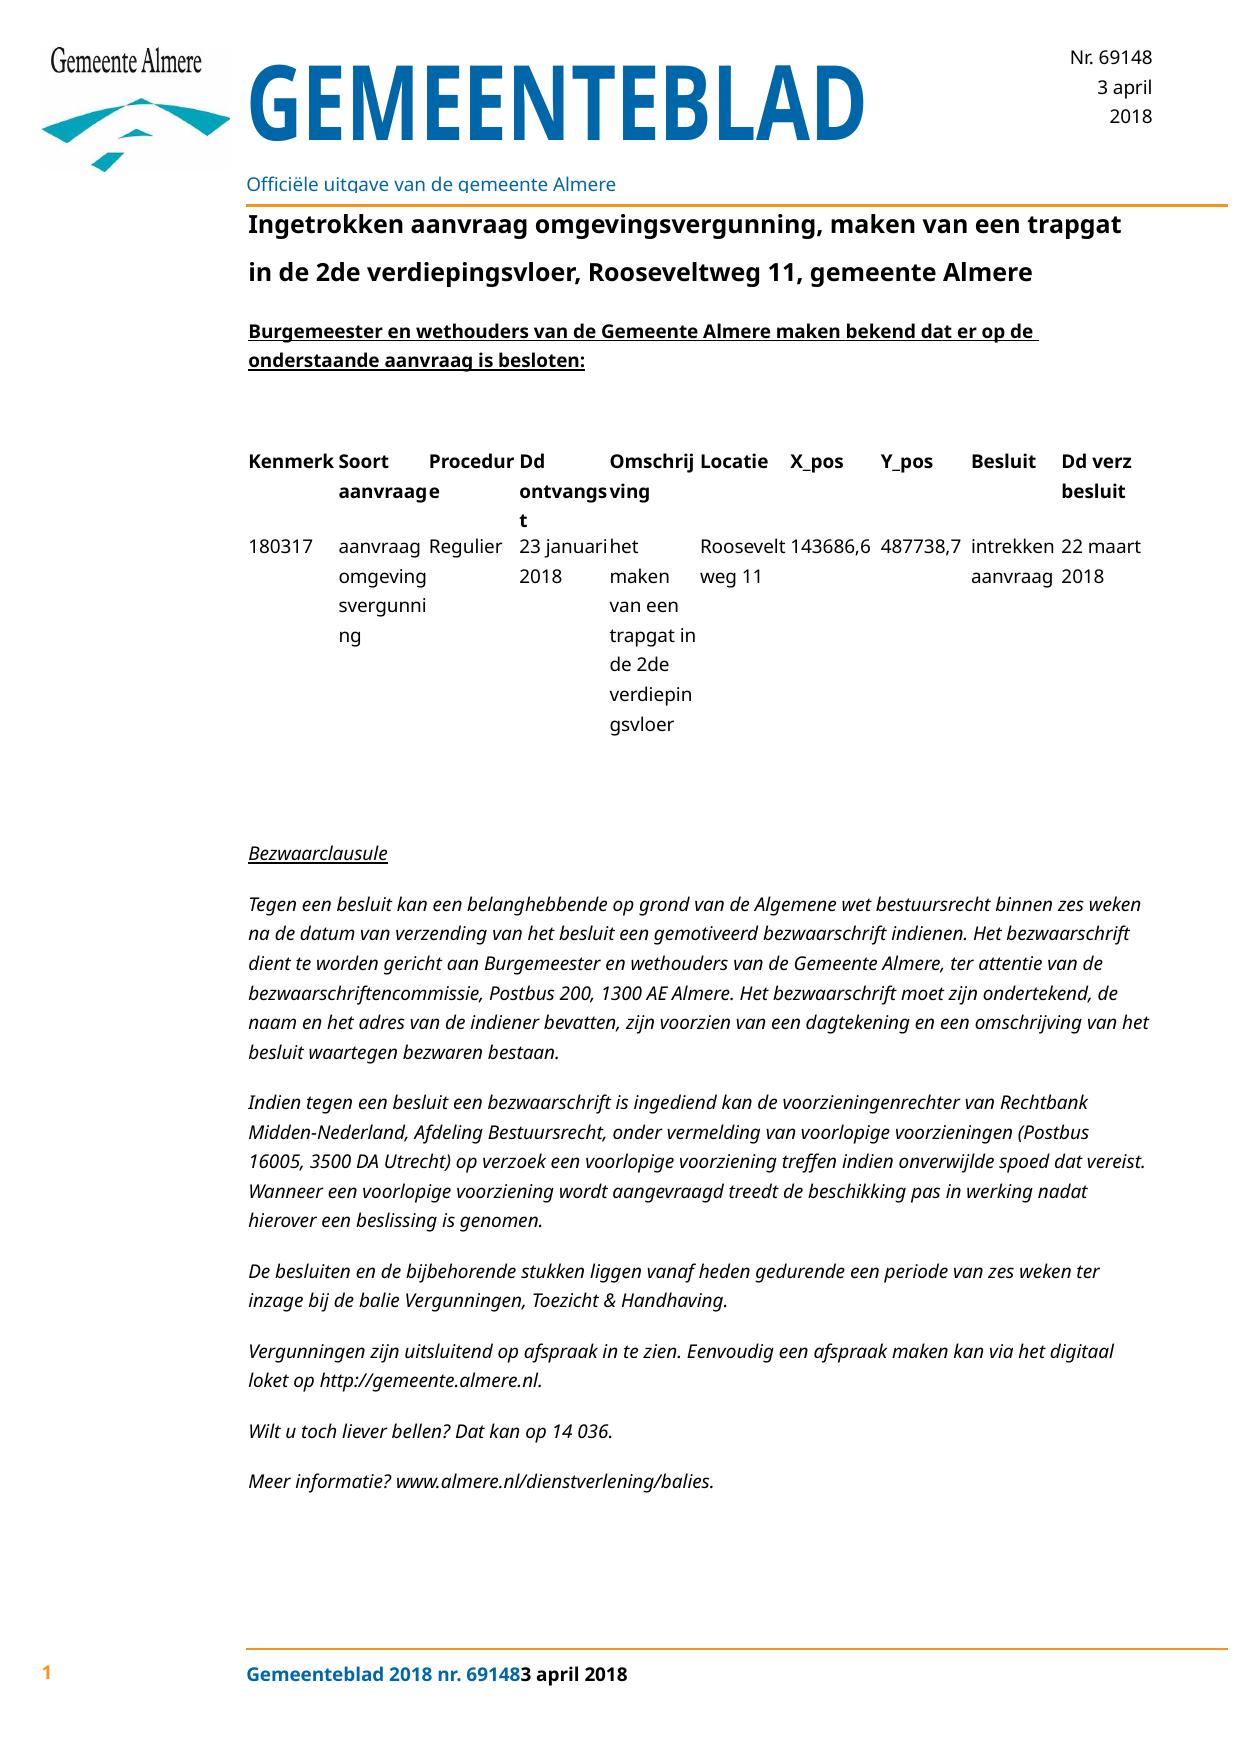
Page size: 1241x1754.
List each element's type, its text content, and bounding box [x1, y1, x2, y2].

table_cell 180317 [248, 533, 338, 737]
text Meer informatie? www.almere.nl/dienstverlening/balies. [248, 1468, 1152, 1494]
table_header Besluit [971, 449, 1061, 533]
text De besluiten en de bijbehorende stukken liggen vanaf heden gedurende een periode van zes weken ter inzage bij de balie Vergunningen, Toezicht & Handhaving. [248, 1258, 1152, 1313]
table_cell Rooseveltweg 11 [700, 533, 790, 737]
table_cell 143686,6 [790, 533, 881, 737]
table_cell 23 januari 2018 [519, 533, 609, 737]
table_cell intrekken aanvraag [971, 533, 1061, 737]
text Bezwaarclausule [248, 841, 1152, 866]
table_header Procedure [429, 449, 519, 533]
table_header Y_pos [881, 449, 971, 533]
text Tegen een besluit kan een belanghebbende op grond van de Algemene wet bestuursrecht binnen zes weken na de datum van verzending van het besluit een gemotiveerd bezwaarschrift indienen. Het bezwaarschrift dient te worden gericht aan Burgemeester en wethouders van de Gemeente Almere, ter attentie van de bezwaarschriftencommissie, Postbus 200, 1300 AE Almere. Het bezwaarschrift moet zijn ondertekend, de naam en het adres van de indiener bevatten, zijn voorzien van een dagtekening en een omschrijving van het besluit waartegen bezwaren bestaan. [248, 891, 1152, 1065]
text Burgemeester en wethouders van de Gemeente Almere maken bekend dat er op de onderstaande aanvraag is besloten: [248, 318, 1152, 373]
table_cell 22 maart 2018 [1061, 533, 1152, 737]
table_cell aanvraag omgevingsvergunning [338, 533, 429, 737]
table_header Dd verz besluit [1061, 449, 1152, 533]
table_header X_pos [790, 449, 881, 533]
text Ingetrokken aanvraag omgevingsvergunning, maken van een trapgat in de 2de verdiepingsvloer, Rooseveltweg 11, gemeente Almere [248, 207, 1152, 288]
table_header Kenmerk [248, 449, 338, 533]
table_cell het maken van een trapgat in de 2de verdiepingsvloer [609, 533, 700, 737]
table_header Locatie [700, 449, 790, 533]
table_header Dd ontvangst [519, 449, 609, 533]
table_header Omschrijving [609, 449, 700, 533]
table_header Soort aanvraag [338, 449, 429, 533]
picture [41, 47, 231, 172]
text Wilt u toch liever bellen? Dat kan op 14 036. [248, 1418, 1152, 1444]
table_cell Regulier [429, 533, 519, 737]
table_cell 487738,7 [881, 533, 971, 737]
text Vergunningen zijn uitsluitend op afspraak in te zien. Eenvoudig een afspraak maken kan via het digitaal loket op http://gemeente.almere.nl. [248, 1338, 1152, 1393]
text Indien tegen een besluit een bezwaarschrift is ingediend kan de voorzieningenrechter van Rechtbank Midden-Nederland, Afdeling Bestuursrecht, onder vermelding van voorlopige voorzieningen (Postbus 16005, 3500 DA Utrecht) op verzoek een voorlopige voorziening treffen indien onverwijlde spoed dat vereist. Wanneer een voorlopige voorziening wordt aangevraagd treedt de beschikking pas in werking nadat hierover een beslissing is genomen. [248, 1089, 1152, 1233]
